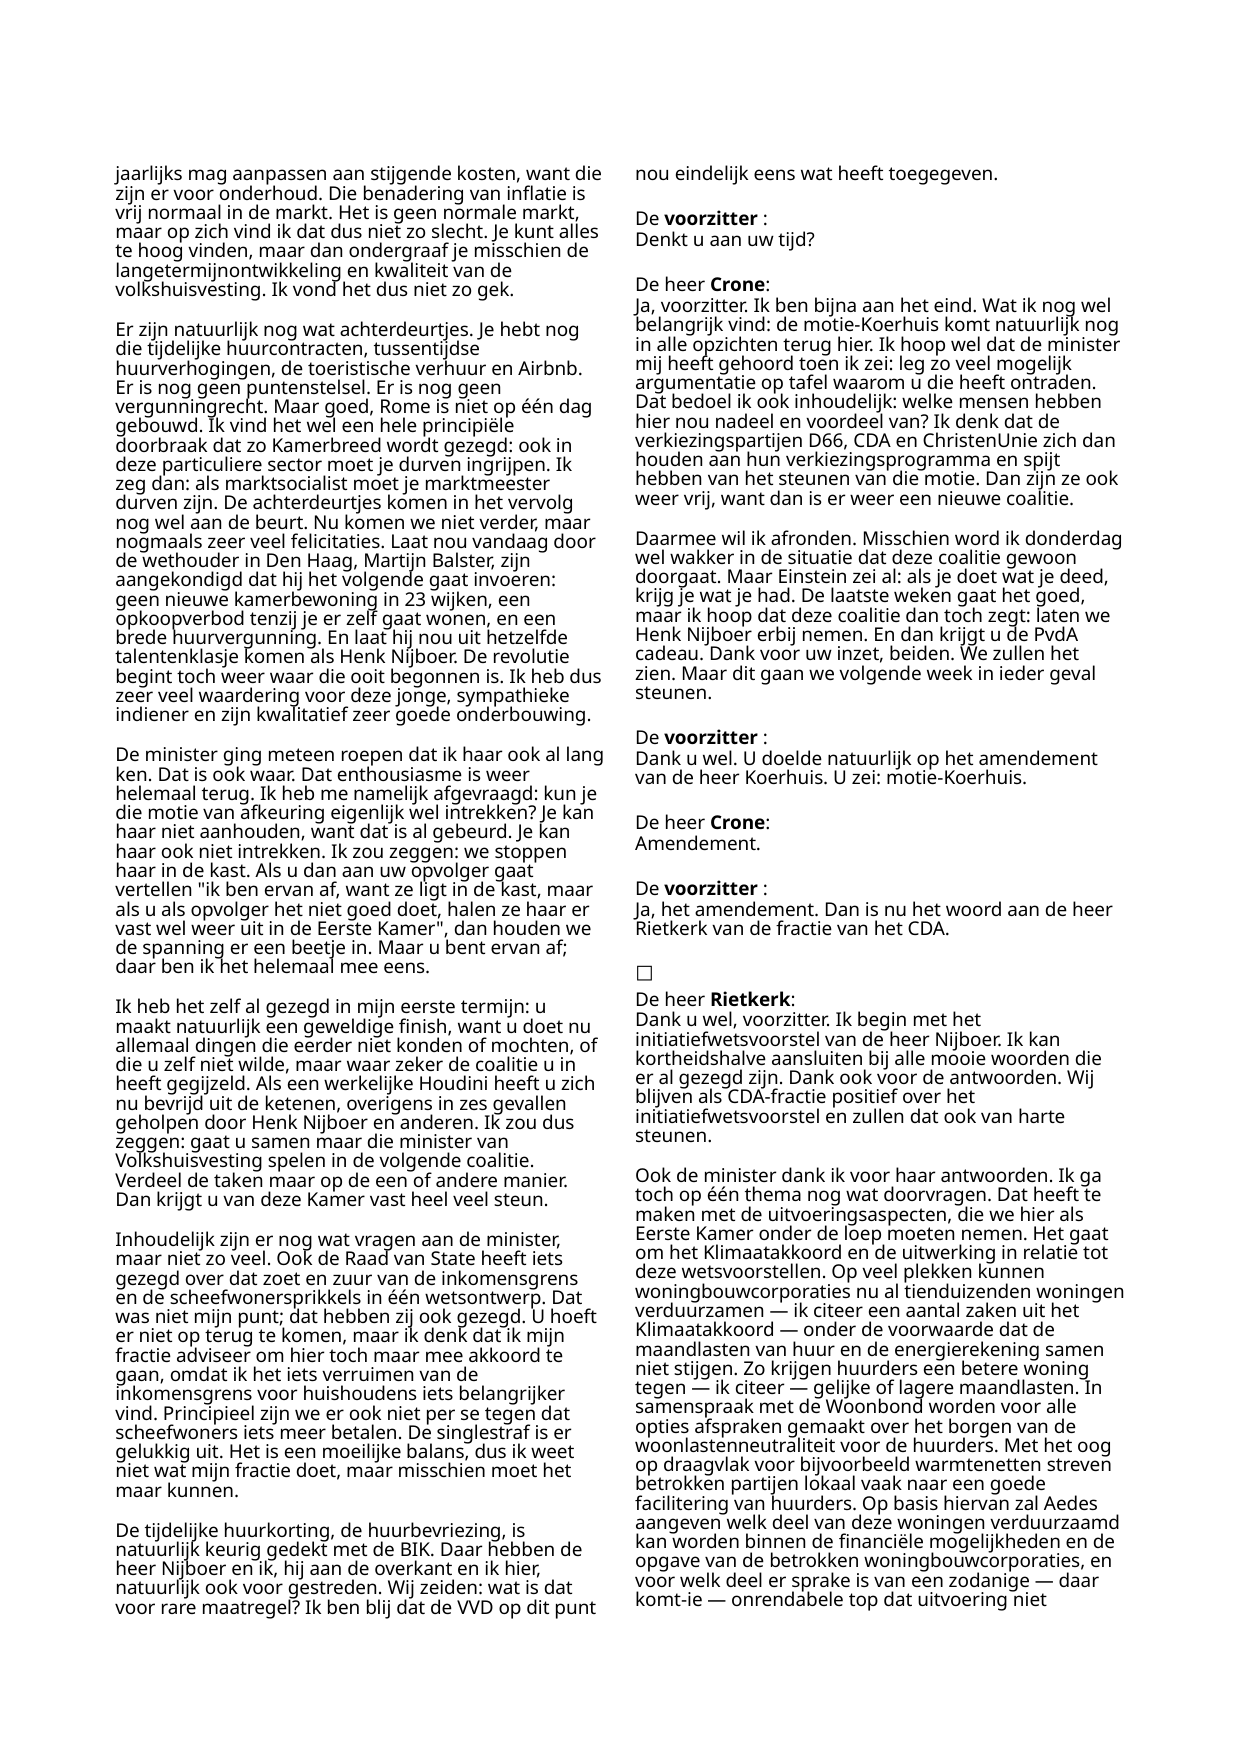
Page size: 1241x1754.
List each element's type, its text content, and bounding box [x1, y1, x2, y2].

text Daarmee wil ik afronden. Misschien word ik donderdag wel wakker in de situatie dat deze coalitie gewoon doorgaat. Maar Einstein zei al: als je doet wat je deed, krijg je wat je had. De laatste weken gaat het goed, maar ik hoop dat deze coalitie dan toch zegt: laten we Henk Nijboer erbij nemen. En dan krijgt u de PvdA cadeau. Dank voor uw inzet, beiden. We zullen het zien. Maar dit gaan we volgende week in ieder geval steunen. [635, 530, 1125, 703]
text Dank u wel. U doelde natuurlijk op het amendement van de heer Koerhuis. U zei: motie-Koerhuis. [635, 750, 1125, 788]
text Ja, voorzitter. Ik ben bijna aan het eind. Wat ik nog wel belangrijk vind: de motie-Koerhuis komt natuurlijk nog in alle opzichten terug hier. Ik hoop wel dat de minister mij heeft gehoord toen ik zei: leg zo veel mogelijk argumentatie op tafel waarom u die heeft ontraden. Dat bedoel ik ook inhoudelijk: welke mensen hebben hier nou nadeel en voordeel van? Ik denk dat de verkiezingspartijen D66, CDA en ChristenUnie zich dan houden aan hun verkiezingsprogramma en spijt hebben van het steunen van die motie. Dan zijn ze ook weer vrij, want dan is er weer een nieuwe coalitie. [635, 297, 1125, 509]
text De heer Crone: [635, 809, 1125, 835]
text nou eindelijk eens wat heeft toegegeven. [635, 165, 1125, 184]
text jaarlijks mag aanpassen aan stijgende kosten, want die zijn er voor onderhoud. Die benadering van inflatie is vrij normaal in de markt. Het is geen normale markt, maar op zich vind ik dat dus niet zo slecht. Je kunt alles te hoog vinden, maar dan ondergraaf je misschien de langetermijnontwikkeling en kwaliteit van de volkshuisvesting. Ik vond het dus niet zo gek. [115, 165, 605, 300]
text De heer Rietkerk: [635, 986, 1125, 1011]
text Ik heb het zelf al gezegd in mijn eerste termijn: u maakt natuurlijk een geweldige finish, want u doet nu allemaal dingen die eerder niet konden of mochten, of die u zelf niet wilde, maar waar zeker de coalitie u in heeft gegijzeld. Als een werkelijke Houdini heeft u zich nu bevrijd uit de ketenen, overigens in zes gevallen geholpen door Henk Nijboer en anderen. Ik zou dus zeggen: gaat u samen maar die minister van Volkshuisvesting spelen in de volgende coalitie. Verdeel de taken maar op de een of andere manier. Dan krijgt u van deze Kamer vast heel veel steun. [115, 998, 605, 1210]
text Dank u wel, voorzitter. Ik begin met het initiatiefwetsvoorstel van de heer Nijboer. Ik kan kortheidshalve aansluiten bij alle mooie woorden die er al gezegd zijn. Dank ook voor de antwoorden. Wij blijven als CDA-fractie positief over het initiatiefwetsvoorstel en zullen dat ook van harte steunen. [635, 1011, 1125, 1146]
text Er zijn natuurlijk nog wat achterdeurtjes. Je hebt nog die tijdelijke huurcontracten, tussentijdse huurverhogingen, de toeristische verhuur en Airbnb. Er is nog geen puntenstelsel. Er is nog geen vergunningrecht. Maar goed, Rome is niet op één dag gebouwd. Ik vind het wel een hele principiële doorbraak dat zo Kamerbreed wordt gezegd: ook in deze particuliere sector moet je durven ingrijpen. Ik zeg dan: als marktsocialist moet je marktmeester durven zijn. De achterdeurtjes komen in het vervolg nog wel aan de beurt. Nu komen we niet verder, maar nogmaals zeer veel felicitaties. Laat nou vandaag door de wethouder in Den Haag, Martijn Balster, zijn aangekondigd dat hij het volgende gaat invoeren: geen nieuwe kamerbewoning in 23 wijken, een opkoopverbod tenzij je er zelf gaat wonen, en een brede huurvergunning. En laat hij nou uit hetzelfde talentenklasje komen als Henk Nijboer. De revolutie begint toch weer waar die ooit begonnen is. Ik heb dus zeer veel waardering voor deze jonge, sympathieke indiener en zijn kwalitatief zeer goede onderbouwing. [115, 321, 605, 726]
text De heer Crone: [635, 271, 1125, 297]
text De voorzitter : [635, 875, 1125, 901]
text Denkt u aan uw tijd? [635, 231, 1125, 250]
text De tijdelijke huurkorting, de huurbevriezing, is natuurlijk keurig gedekt met de BIK. Daar hebben de heer Nijboer en ik, hij aan de overkant en ik hier, natuurlijk ook voor gestreden. Wij zeiden: wat is dat voor rare maatregel? Ik ben blij dat de VVD op dit punt [115, 1522, 605, 1618]
text ⬜ [635, 960, 1125, 986]
text De minister ging meteen roepen dat ik haar ook al lang ken. Dat is ook waar. Dat enthousiasme is weer helemaal terug. Ik heb me namelijk afgevraagd: kun je die motie van afkeuring eigenlijk wel intrekken? Je kan haar niet aanhouden, want dat is al gebeurd. Je kan haar ook niet intrekken. Ik zou zeggen: we stoppen haar in de kast. Als u dan aan uw opvolger gaat vertellen "ik ben ervan af, want ze ligt in de kast, maar als u als opvolger het niet goed doet, halen ze haar er vast wel weer uit in de Eerste Kamer", dan houden we de spanning er een beetje in. Maar u bent ervan af; daar ben ik het helemaal mee eens. [115, 746, 605, 978]
text Amendement. [635, 835, 1125, 854]
text De voorzitter : [635, 724, 1125, 750]
text Ook de minister dank ik voor haar antwoorden. Ik ga toch op één thema nog wat doorvragen. Dat heeft te maken met de uitvoeringsaspecten, die we hier als Eerste Kamer onder de loep moeten nemen. Het gaat om het Klimaatakkoord en de uitwerking in relatie tot deze wetsvoorstellen. Op veel plekken kunnen woningbouwcorporaties nu al tienduizenden woningen verduurzamen — ik citeer een aantal zaken uit het Klimaatakkoord — onder de voorwaarde dat de maandlasten van huur en de energierekening samen niet stijgen. Zo krijgen huurders een betere woning tegen — ik citeer — gelijke of lagere maandlasten. In samenspraak met de Woonbond worden voor alle opties afspraken gemaakt over het borgen van de woonlastenneutraliteit voor de huurders. Met het oog op draagvlak voor bijvoorbeeld warmtenetten streven betrokken partijen lokaal vaak naar een goede facilitering van huurders. Op basis hiervan zal Aedes aangeven welk deel van deze woningen verduurzaamd kan worden binnen de financiële mogelijkheden en de opgave van de betrokken woningbouwcorporaties, en voor welk deel er sprake is van een zodanige — daar komt-ie — onrendabele top dat uitvoering niet [635, 1167, 1125, 1610]
text Inhoudelijk zijn er nog wat vragen aan de minister, maar niet zo veel. Ook de Raad van State heeft iets gezegd over dat zoet en zuur van de inkomensgrens en de scheefwonersprikkels in één wetsontwerp. Dat was niet mijn punt; dat hebben zij ook gezegd. U hoeft er niet op terug te komen, maar ik denk dat ik mijn fractie adviseer om hier toch maar mee akkoord te gaan, omdat ik het iets verruimen van de inkomensgrens voor huishoudens iets belangrijker vind. Principieel zijn we er ook niet per se tegen dat scheefwoners iets meer betalen. De singlestraf is er gelukkig uit. Het is een moeilijke balans, dus ik weet niet wat mijn fractie doet, maar misschien moet het maar kunnen. [115, 1231, 605, 1501]
text Ja, het amendement. Dan is nu het woord aan de heer Rietkerk van de fractie van het CDA. [635, 901, 1125, 939]
text De voorzitter : [635, 205, 1125, 231]
